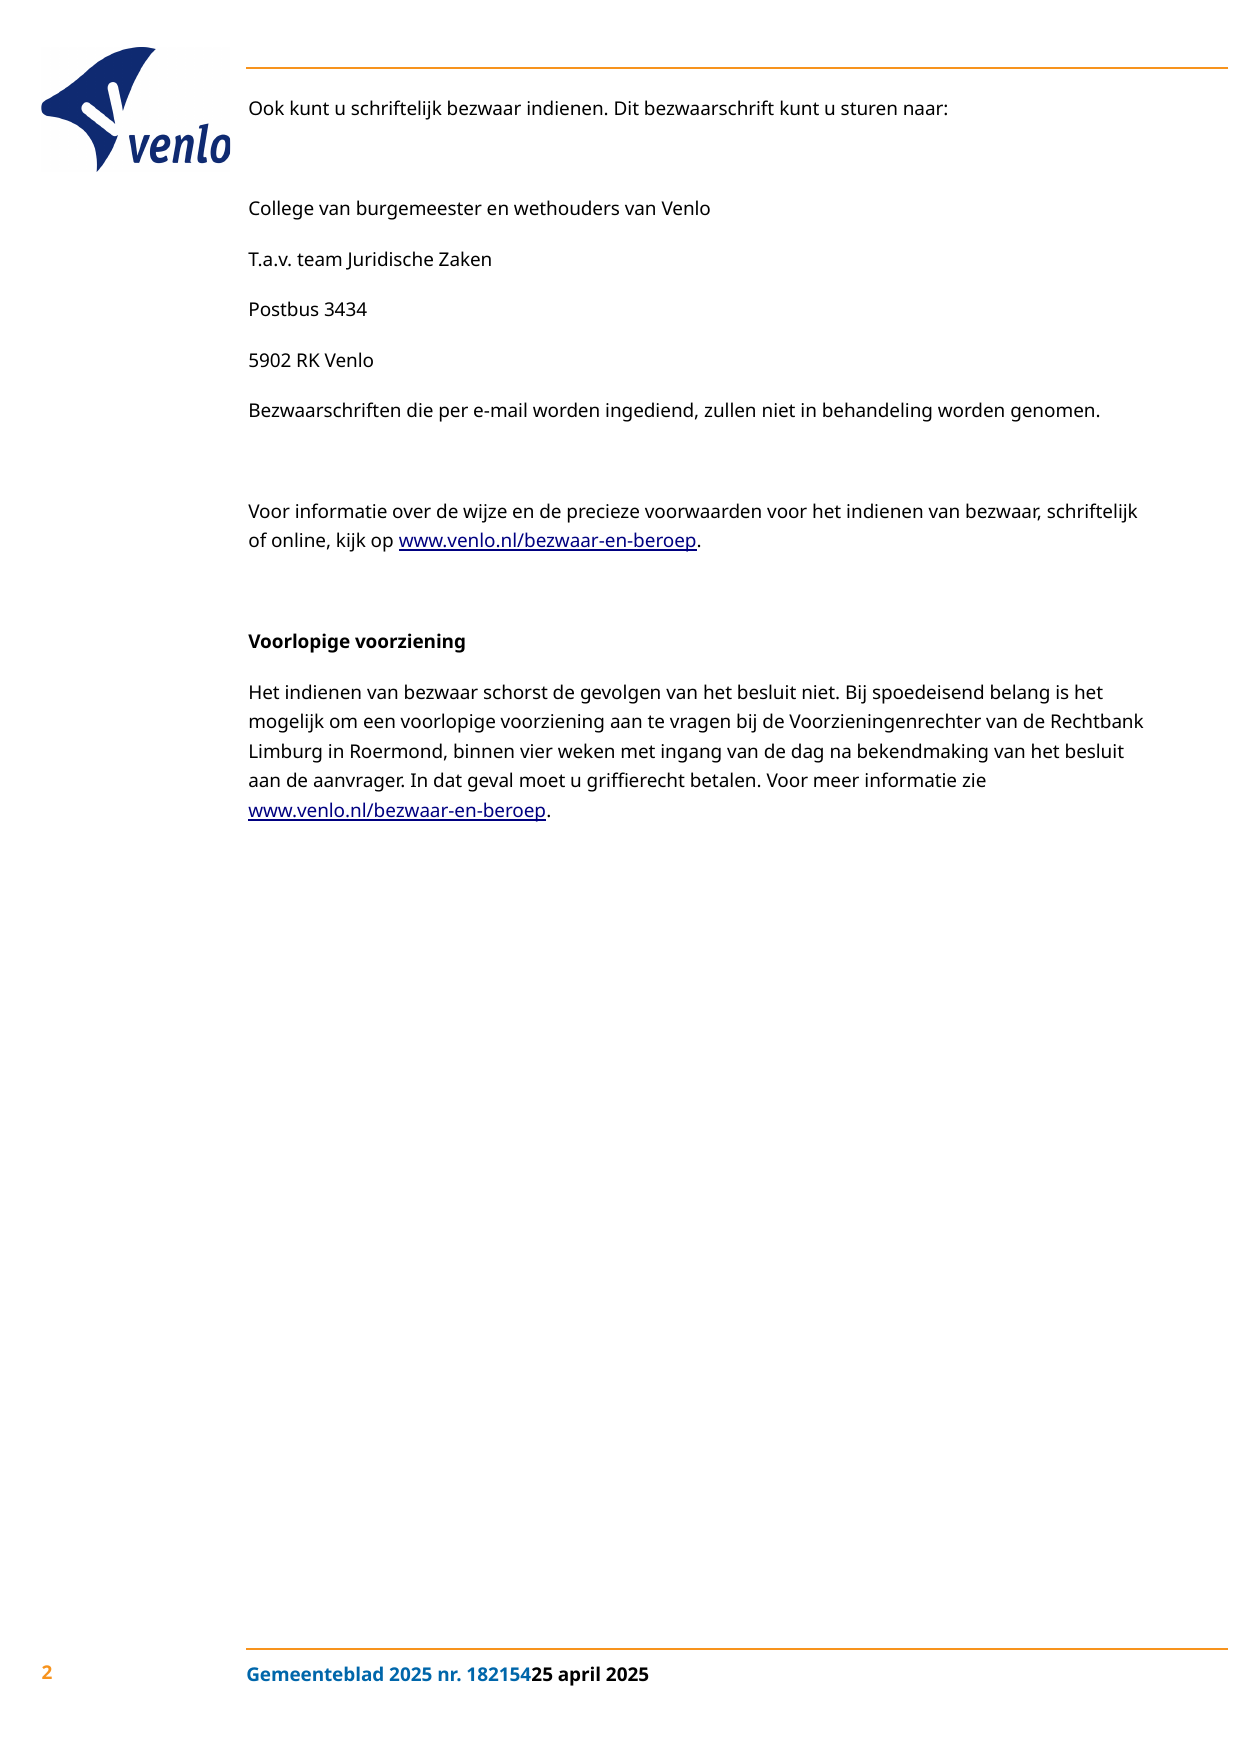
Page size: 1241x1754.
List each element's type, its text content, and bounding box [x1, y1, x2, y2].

text Postbus 3434 [248, 296, 1152, 322]
text 5902 RK Venlo [248, 347, 1152, 373]
text Bezwaarschriften die per e-mail worden ingediend, zullen niet in behandeling worden genomen. [248, 397, 1152, 423]
text Ook kunt u schriftelijk bezwaar indienen. Dit bezwaarschrift kunt u sturen naar: [248, 95, 1152, 121]
picture [41, 47, 231, 172]
text T.a.v. team Juridische Zaken [248, 246, 1152, 272]
text Het indienen van bezwaar schorst de gevolgen van het besluit niet. Bij spoedeisend belang is het mogelijk om een voorlopige voorziening aan te vragen bij de Voorzieningenrechter van de Rechtbank Limburg in Roermond, binnen vier weken met ingang van de dag na bekendmaking van het besluit aan de aanvrager. In dat geval moet u griffierecht betalen. Voor meer informatie zie www.venlo.nl/bezwaar-en-beroep. [248, 679, 1152, 823]
text Voorlopige voorziening [248, 628, 1152, 654]
text Voor informatie over de wijze en de precieze voorwaarden voor het indienen van bezwaar, schriftelijk of online, kijk op www.venlo.nl/bezwaar-en-beroep. [248, 498, 1152, 553]
text College van burgemeester en wethouders van Venlo [248, 196, 1152, 221]
